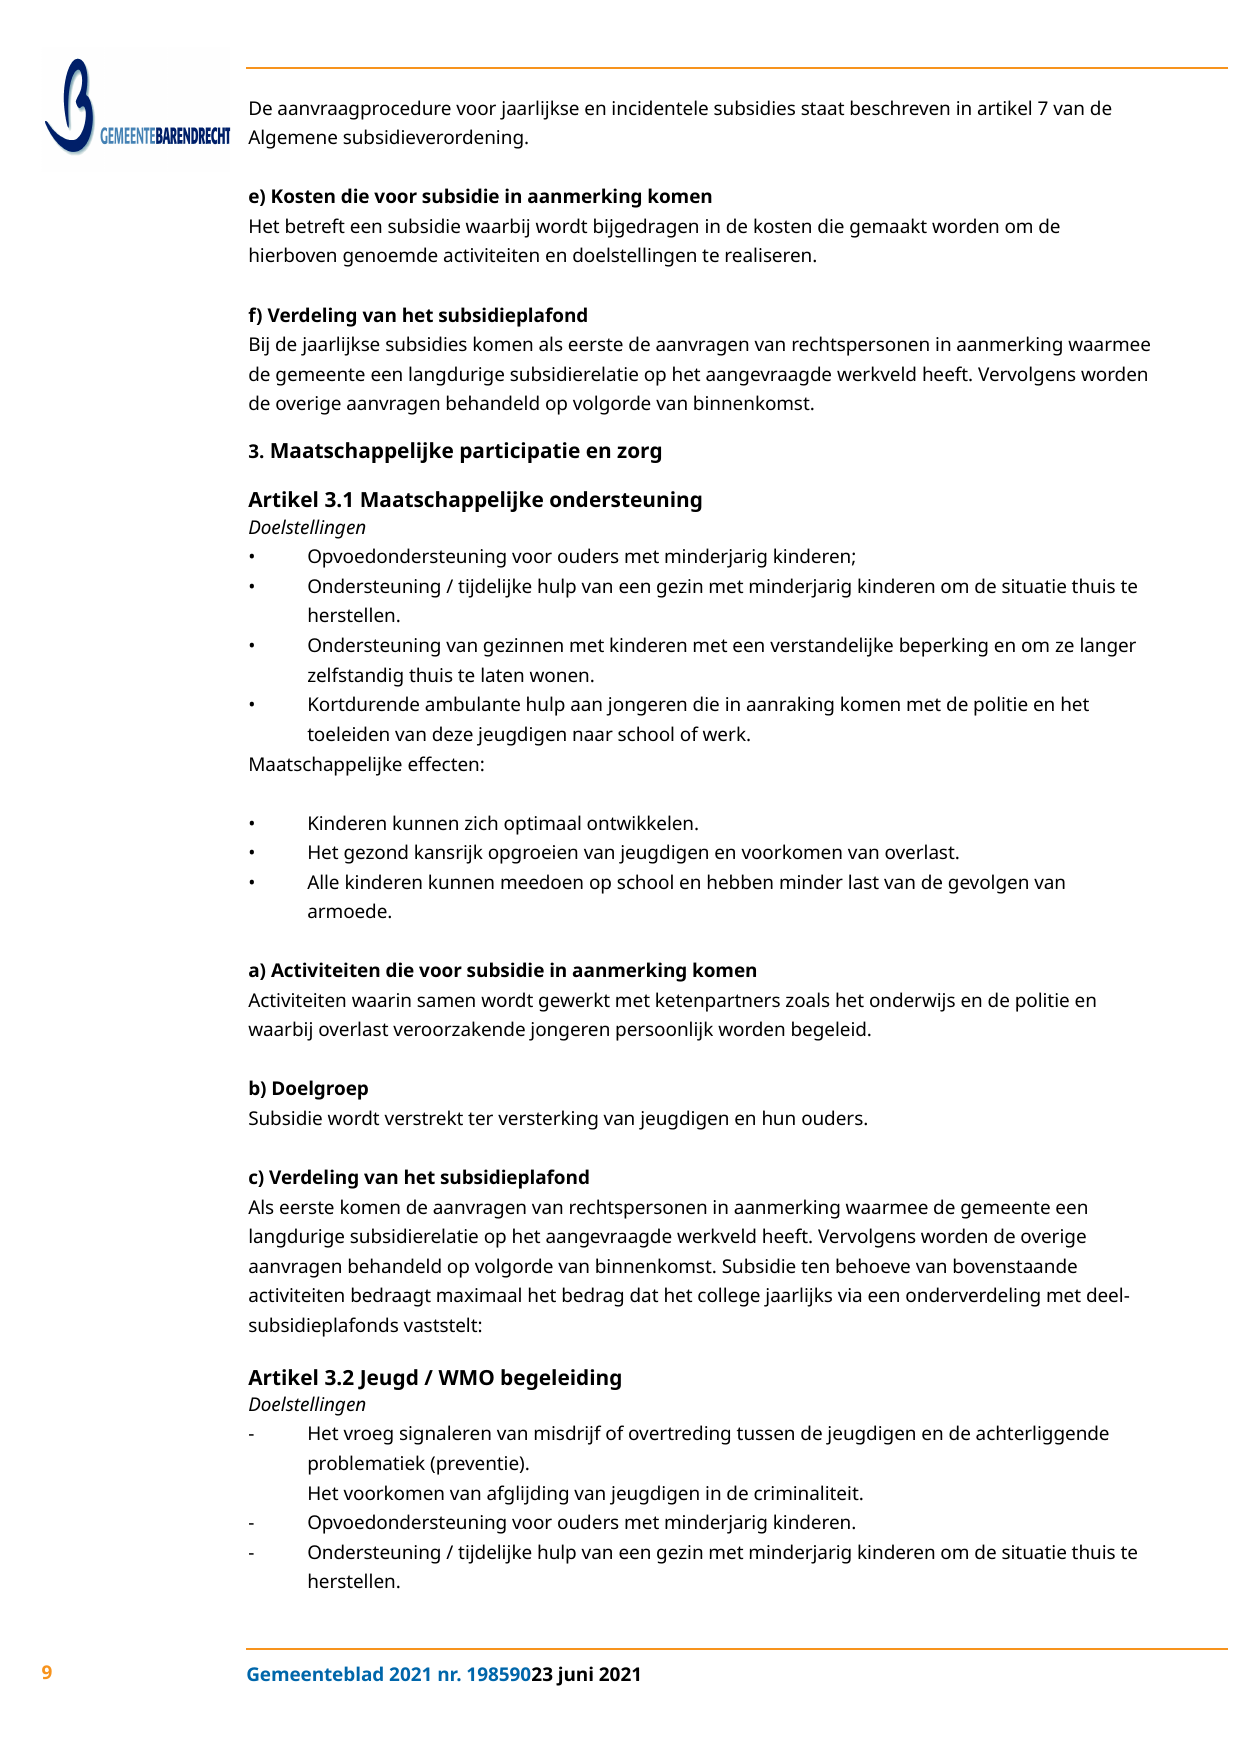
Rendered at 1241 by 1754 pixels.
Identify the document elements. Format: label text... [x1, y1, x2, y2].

text Activiteiten waarin samen wordt gewerkt met ketenpartners zoals het onderwijs en de politie en waarbij overlast veroorzakende jongeren persoonlijk worden begeleid. [248, 987, 1152, 1042]
text b) Doelgroep [248, 1076, 1152, 1101]
list Ondersteuning / tijdelijke hulp van een gezin met minderjarig kinderen om de situatie thuis te herstellen. [248, 1539, 1152, 1594]
list Kortdurende ambulante hulp aan jongeren die in aanraking komen met de politie en het toeleiden van deze jeugdigen naar school of werk. [248, 691, 1152, 747]
text Als eerste komen de aanvragen van rechtspersonen in aanmerking waarmee de gemeente een langdurige subsidierelatie op het aangevraagde werkveld heeft. Vervolgens worden de overige aanvragen behandeld op volgorde van binnenkomst. Subsidie ten behoeve van bovenstaande activiteiten bedraagt maximaal het bedrag dat het college jaarlijks via een onderverdeling met deel-subsidieplafonds vaststelt: [248, 1194, 1152, 1338]
text 3. Maatschappelijke participatie en zorg [248, 436, 1152, 465]
text Doelstellingen [248, 1391, 1152, 1417]
text a) Activiteiten die voor subsidie in aanmerking komen [248, 957, 1152, 983]
text Het betreft een subsidie waarbij wordt bijgedragen in de kosten die gemaakt worden om de hierboven genoemde activiteiten en doelstellingen te realiseren. [248, 213, 1152, 268]
list Ondersteuning / tijdelijke hulp van een gezin met minderjarig kinderen om de situatie thuis te herstellen. [248, 573, 1152, 628]
text f) Verdeling van het subsidieplafond [248, 302, 1152, 328]
text Subsidie wordt verstrekt ter versterking van jeugdigen en hun ouders. [248, 1105, 1152, 1131]
text De aanvraagprocedure voor jaarlijkse en incidentele subsidies staat beschreven in artikel 7 van de Algemene subsidieverordening. [248, 95, 1152, 150]
text Bij de jaarlijkse subsidies komen als eerste de aanvragen van rechtspersonen in aanmerking waarmee de gemeente een langdurige subsidierelatie op het aangevraagde werkveld heeft. Vervolgens worden de overige aanvragen behandeld op volgorde van binnenkomst. [248, 331, 1152, 416]
list Ondersteuning van gezinnen met kinderen met een verstandelijke beperking en om ze langer zelfstandig thuis te laten wonen. [248, 632, 1152, 688]
text Doelstellingen [248, 514, 1152, 540]
list Opvoedondersteuning voor ouders met minderjarig kinderen. [248, 1509, 1152, 1535]
text Artikel 3.1 Maatschappelijke ondersteuning [248, 486, 1152, 514]
list Opvoedondersteuning voor ouders met minderjarig kinderen; [248, 543, 1152, 569]
table_header Maatschappelijke effecten: Kinderen kunnen zich optimaal ontwikkelen. Het gezond kansrijk opgroeien van jeugdigen en voorkomen van overlast. Alle kinderen kunnen meedoen op school en hebben minder last van de gevolgen van armoede. [248, 751, 1152, 924]
text Artikel 3.2 Jeugd / WMO begeleiding [248, 1363, 1152, 1391]
list Het voorkomen van afglijding van jeugdigen in de criminaliteit. [248, 1480, 1152, 1506]
list Het vroeg signaleren van misdrijf of overtreding tussen de jeugdigen en de achterliggende problematiek (preventie). [248, 1421, 1152, 1476]
picture [41, 47, 231, 172]
text e) Kosten die voor subsidie in aanmerking komen [248, 183, 1152, 209]
text c) Verdeling van het subsidieplafond [248, 1164, 1152, 1190]
